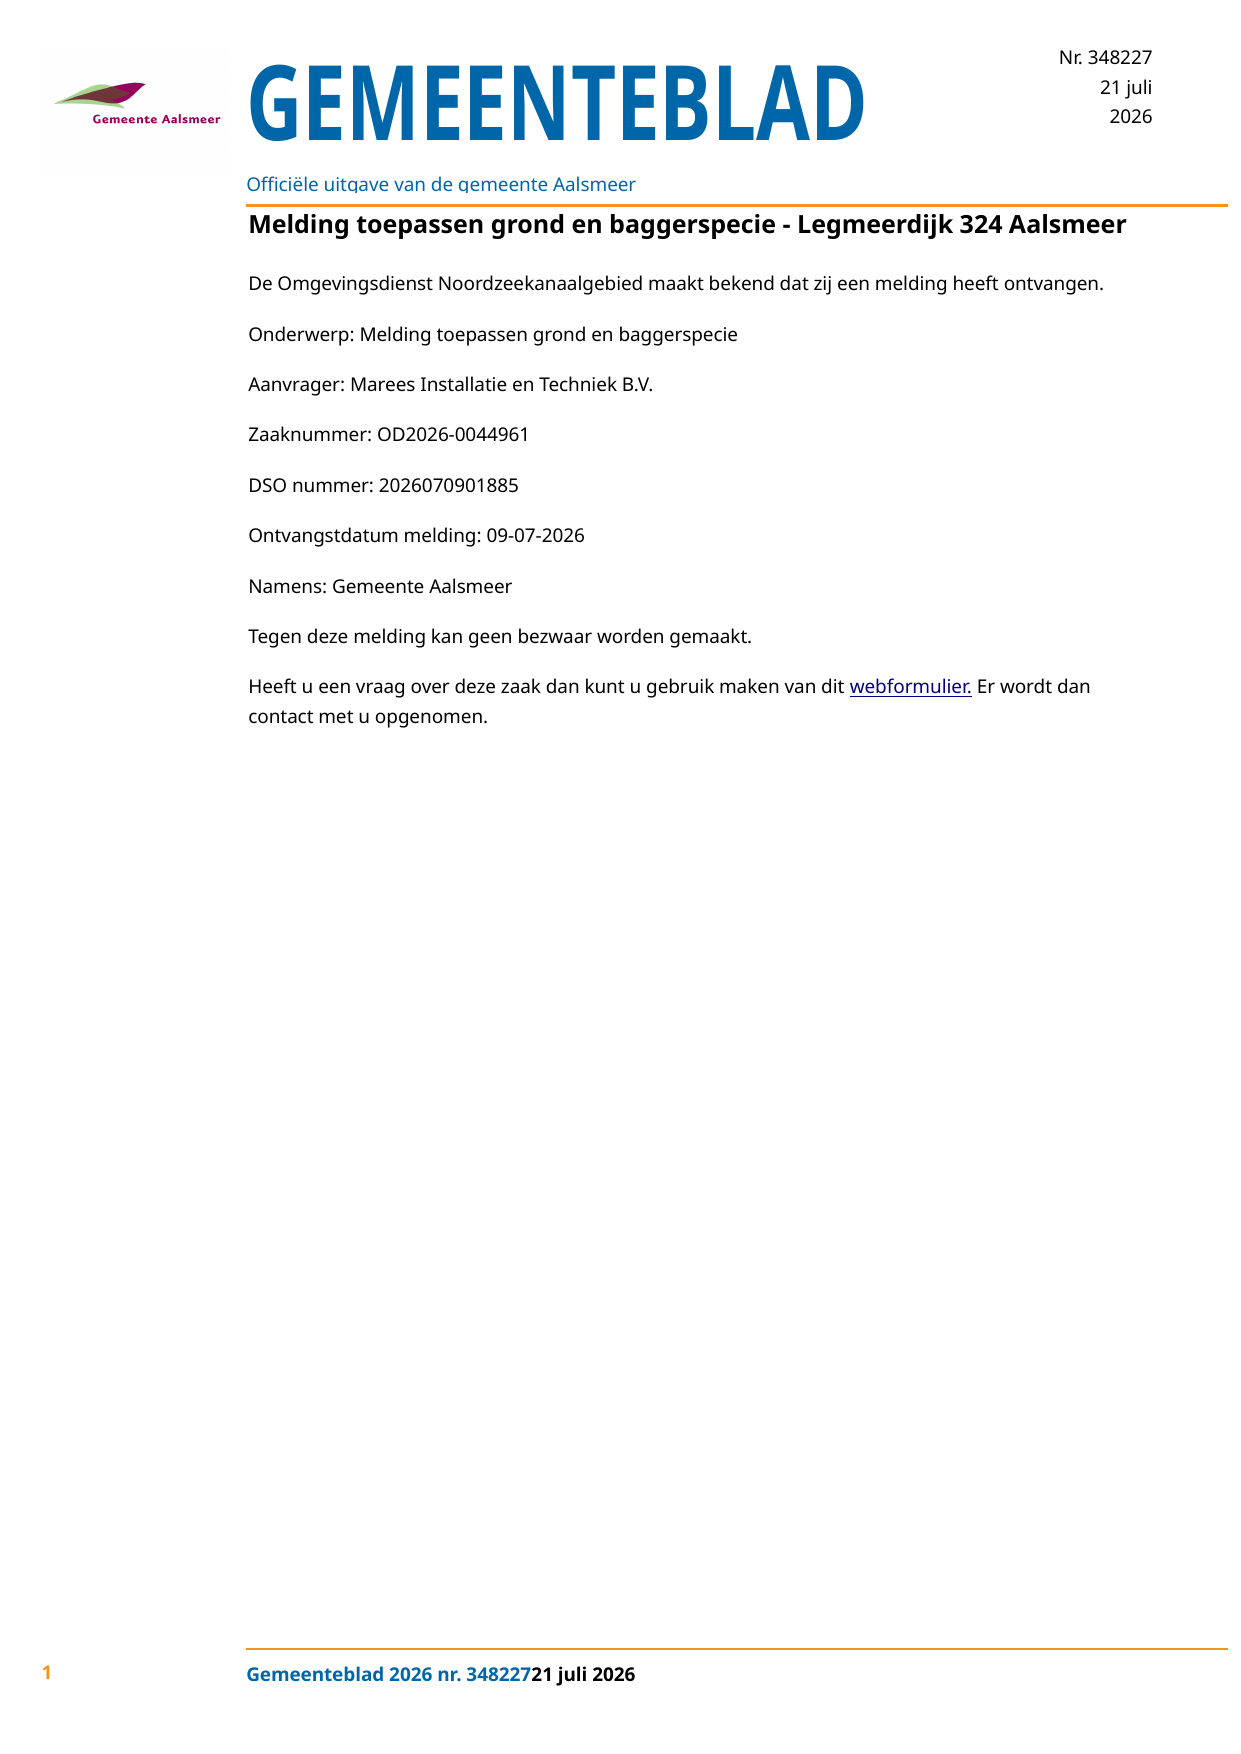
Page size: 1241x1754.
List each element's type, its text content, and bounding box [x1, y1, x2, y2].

text Zaaknummer: OD2026-0044961 [248, 422, 1152, 447]
text Tegen deze melding kan geen bezwaar worden gemaakt. [248, 623, 1152, 649]
text Melding toepassen grond en baggerspecie - Legmeerdijk 324 Aalsmeer [248, 207, 1152, 241]
text DSO nummer: 2026070901885 [248, 472, 1152, 498]
text Heeft u een vraag over deze zaak dan kunt u gebruik maken van dit webformulier. Er wordt dan contact met u opgenomen. [248, 674, 1152, 729]
text Namens: Gemeente Aalsmeer [248, 573, 1152, 598]
text Ontvangstdatum melding: 09-07-2026 [248, 522, 1152, 548]
text De Omgevingsdienst Noordzeekanaalgebied maakt bekend dat zij een melding heeft ontvangen. [248, 270, 1152, 296]
text Onderwerp: Melding toepassen grond en baggerspecie [248, 321, 1152, 346]
text Aanvrager: Marees Installatie en Techniek B.V. [248, 371, 1152, 397]
picture [41, 47, 231, 172]
